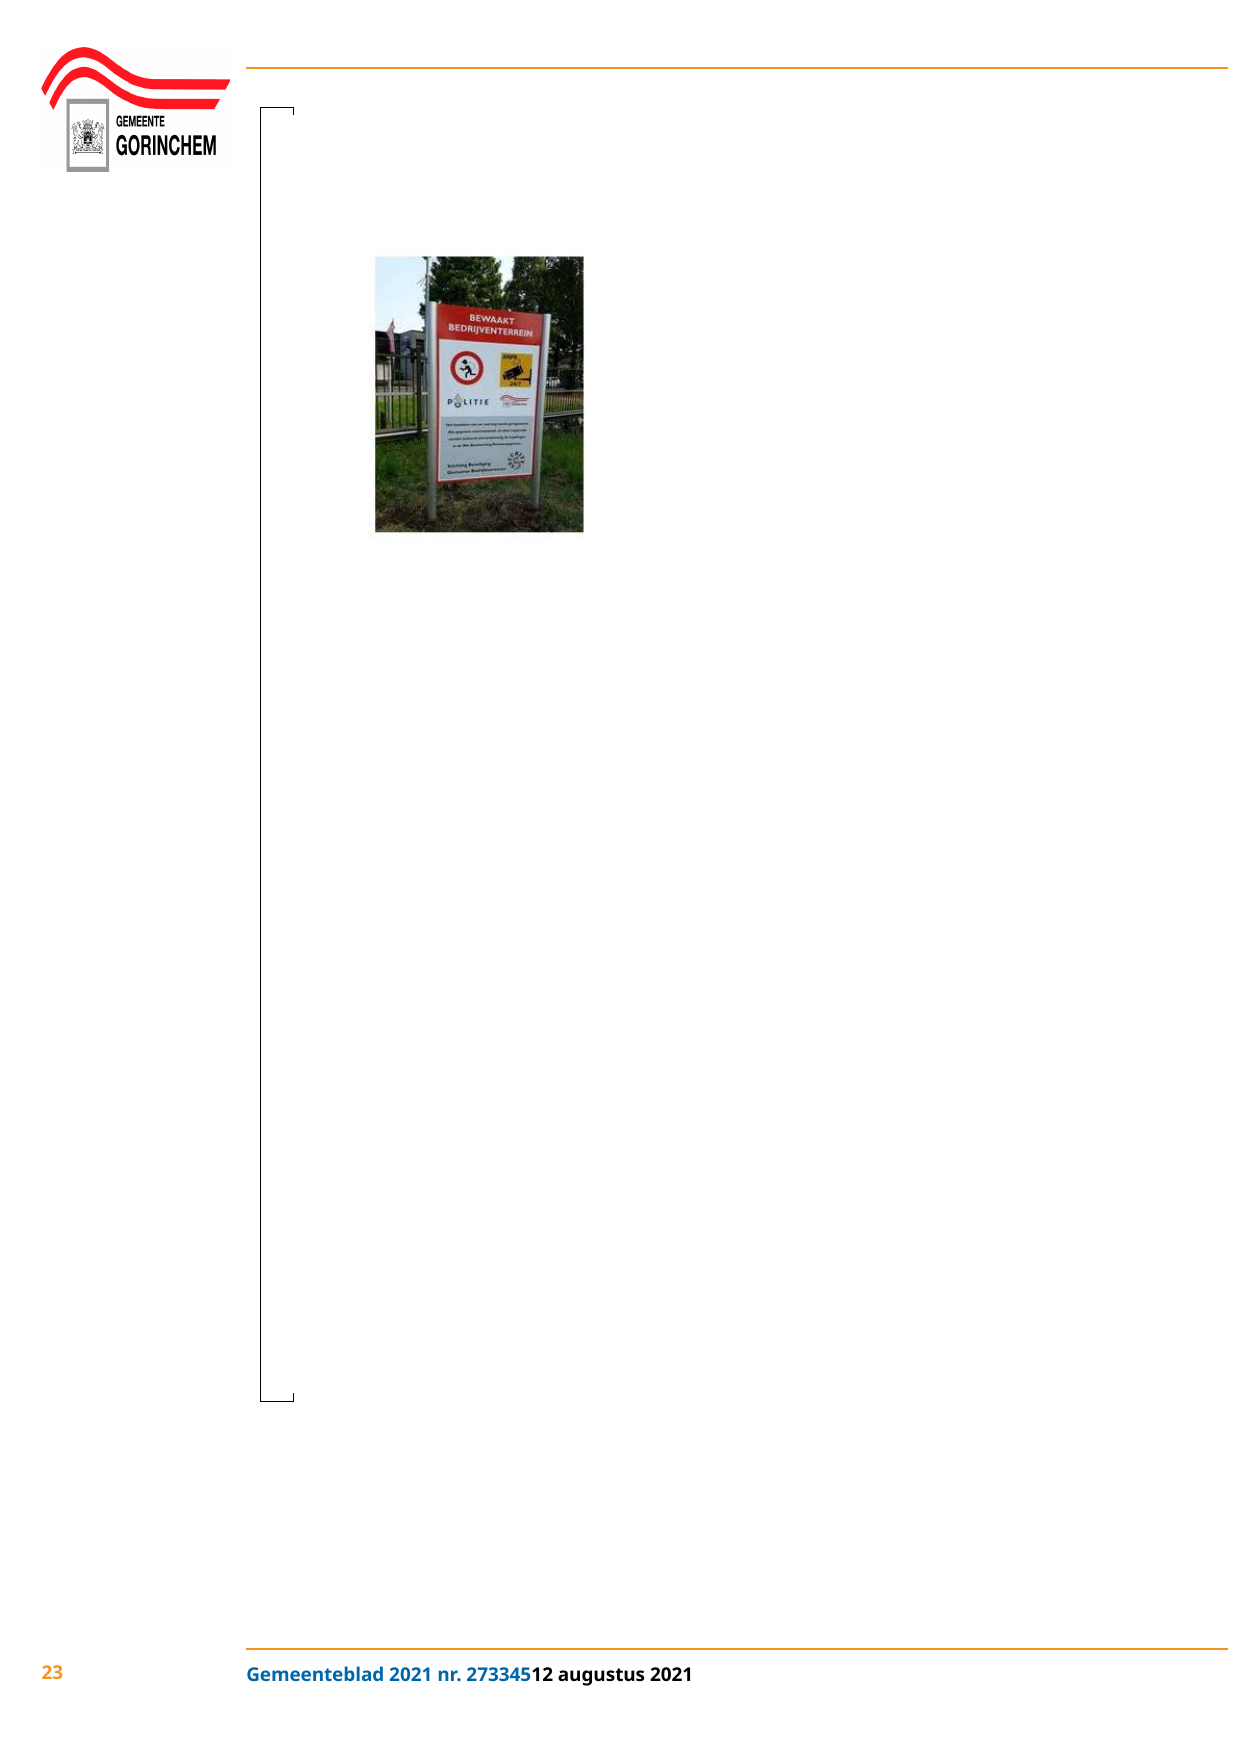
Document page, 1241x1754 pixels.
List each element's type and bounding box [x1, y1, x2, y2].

picture [268, 115, 1173, 1393]
picture [41, 47, 231, 172]
